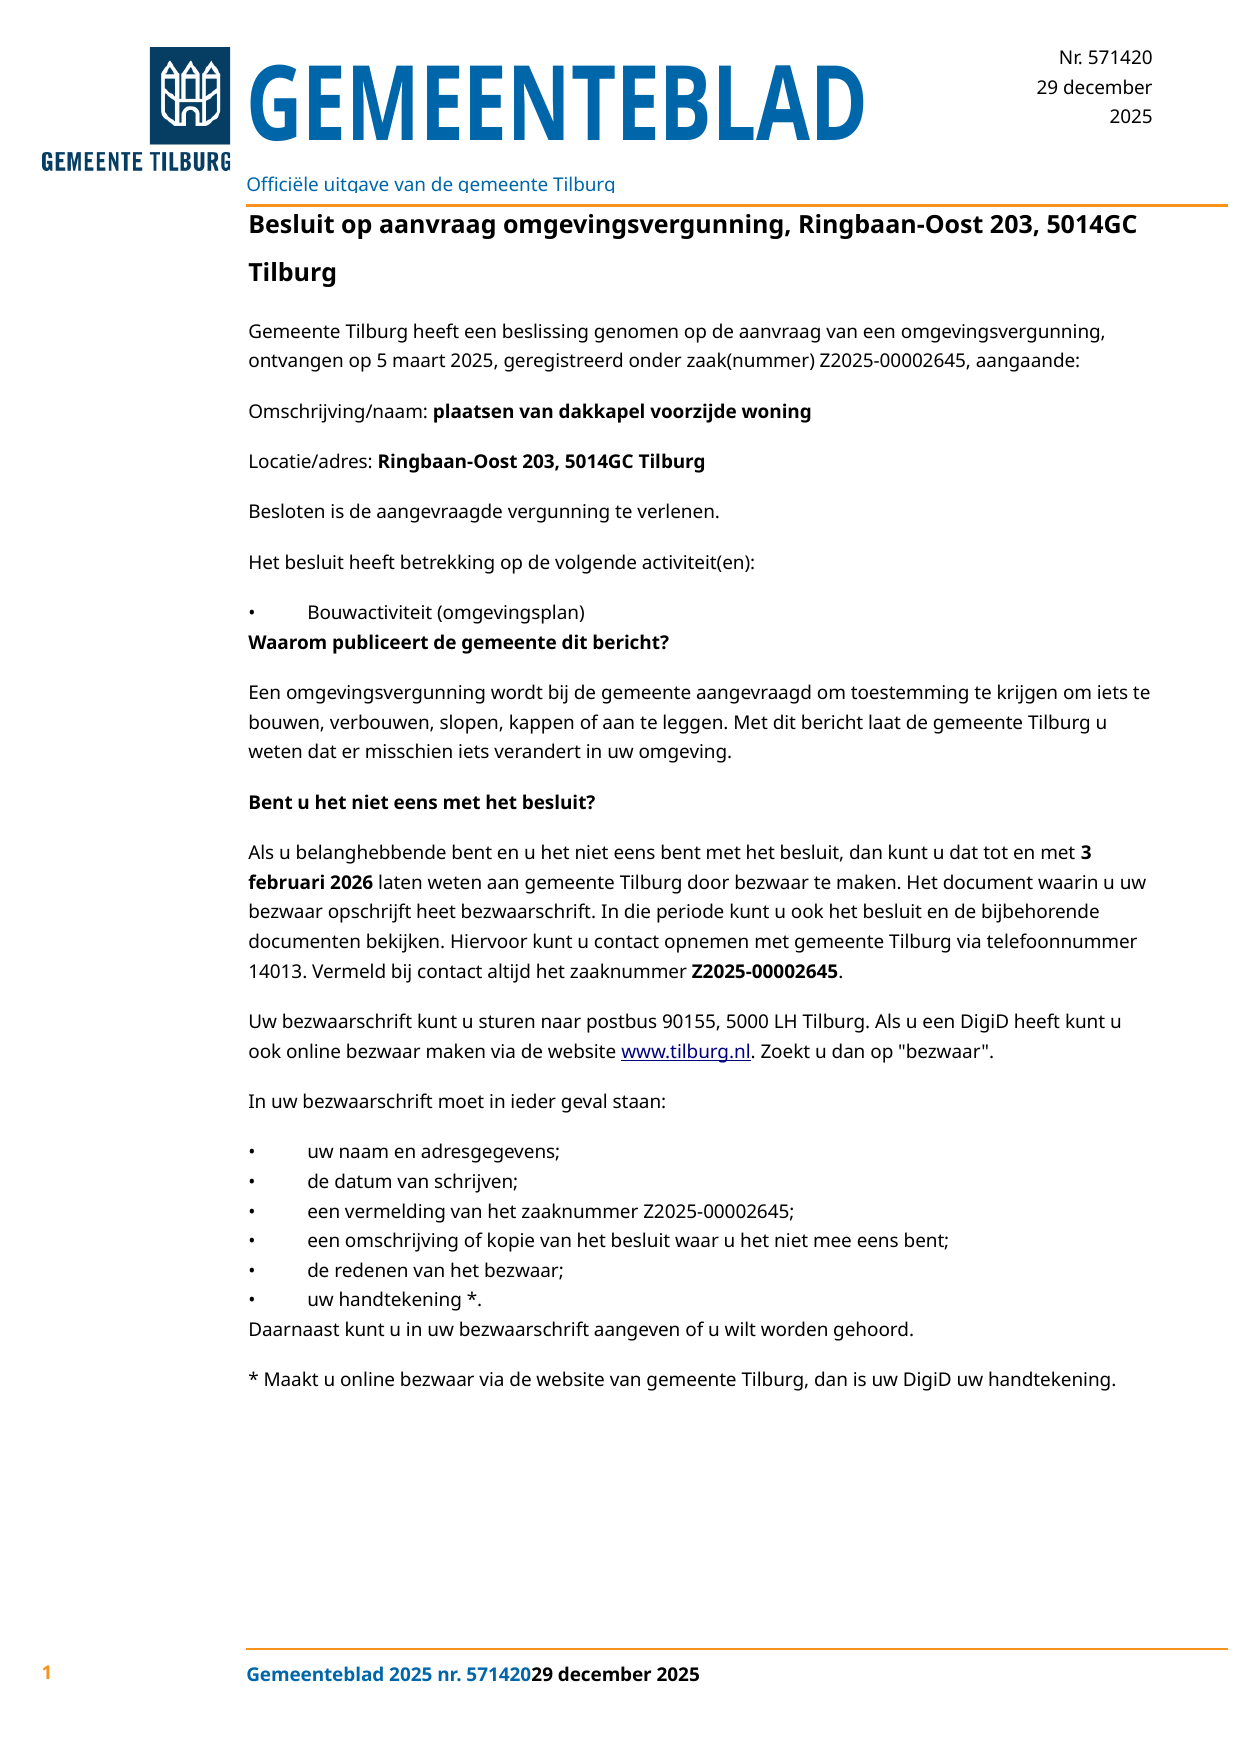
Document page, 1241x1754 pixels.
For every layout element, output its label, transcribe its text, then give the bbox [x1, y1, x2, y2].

list uw handtekening *. [248, 1287, 1152, 1312]
list een omschrijving of kopie van het besluit waar u het niet mee eens bent; [248, 1227, 1152, 1253]
text Als u belanghebbende bent en u het niet eens bent met het besluit, dan kunt u dat tot en met 3 februari 2026 laten weten aan gemeente Tilburg door bezwaar te maken. Het document waarin u uw bezwaar opschrijft heet bezwaarschrift. In die periode kunt u ook het besluit en de bijbehorende documenten bekijken. Hiervoor kunt u contact opnemen met gemeente Tilburg via telefoonnummer 14013. Vermeld bij contact altijd het zaaknummer Z2025-00002645. [248, 839, 1152, 984]
list Bouwactiviteit (omgevingsplan) [248, 599, 1152, 625]
text Daarnaast kunt u in uw bezwaarschrift aangeven of u wilt worden gehoord. [248, 1316, 1152, 1342]
text Uw bezwaarschrift kunt u sturen naar postbus 90155, 5000 LH Tilburg. Als u een DigiD heeft kunt u ook online bezwaar maken via de website www.tilburg.nl. Zoekt u dan op "bezwaar". [248, 1008, 1152, 1064]
picture [41, 47, 231, 172]
list uw naam en adresgegevens; [248, 1139, 1152, 1164]
list een vermelding van het zaaknummer Z2025-00002645; [248, 1198, 1152, 1224]
text In uw bezwaarschrift moet in ieder geval staan: [248, 1088, 1152, 1114]
text Waarom publiceert de gemeente dit bericht? [248, 629, 1152, 655]
text Besloten is de aangevraagde vergunning te verlenen. [248, 499, 1152, 524]
text * Maakt u online bezwaar via de website van gemeente Tilburg, dan is uw DigiD uw handtekening. [248, 1367, 1152, 1392]
text Een omgevingsvergunning wordt bij de gemeente aangevraagd om toestemming te krijgen om iets te bouwen, verbouwen, slopen, kappen of aan te leggen. Met dit bericht laat de gemeente Tilburg u weten dat er misschien iets verandert in uw omgeving. [248, 679, 1152, 764]
list de datum van schrijven; [248, 1168, 1152, 1194]
text Gemeente Tilburg heeft een beslissing genomen op de aanvraag van een omgevingsvergunning, ontvangen op 5 maart 2025, geregistreerd onder zaak(nummer) Z2025-00002645, aangaande: [248, 318, 1152, 373]
text Bent u het niet eens met het besluit? [248, 789, 1152, 815]
text Het besluit heeft betrekking op de volgende activiteit(en): [248, 549, 1152, 575]
text Besluit op aanvraag omgevingsvergunning, Ringbaan-Oost 203, 5014GC Tilburg [248, 207, 1152, 288]
text Locatie/adres: Ringbaan-Oost 203, 5014GC Tilburg [248, 448, 1152, 474]
list de redenen van het bezwaar; [248, 1257, 1152, 1283]
text Omschrijving/naam: plaatsen van dakkapel voorzijde woning [248, 398, 1152, 424]
